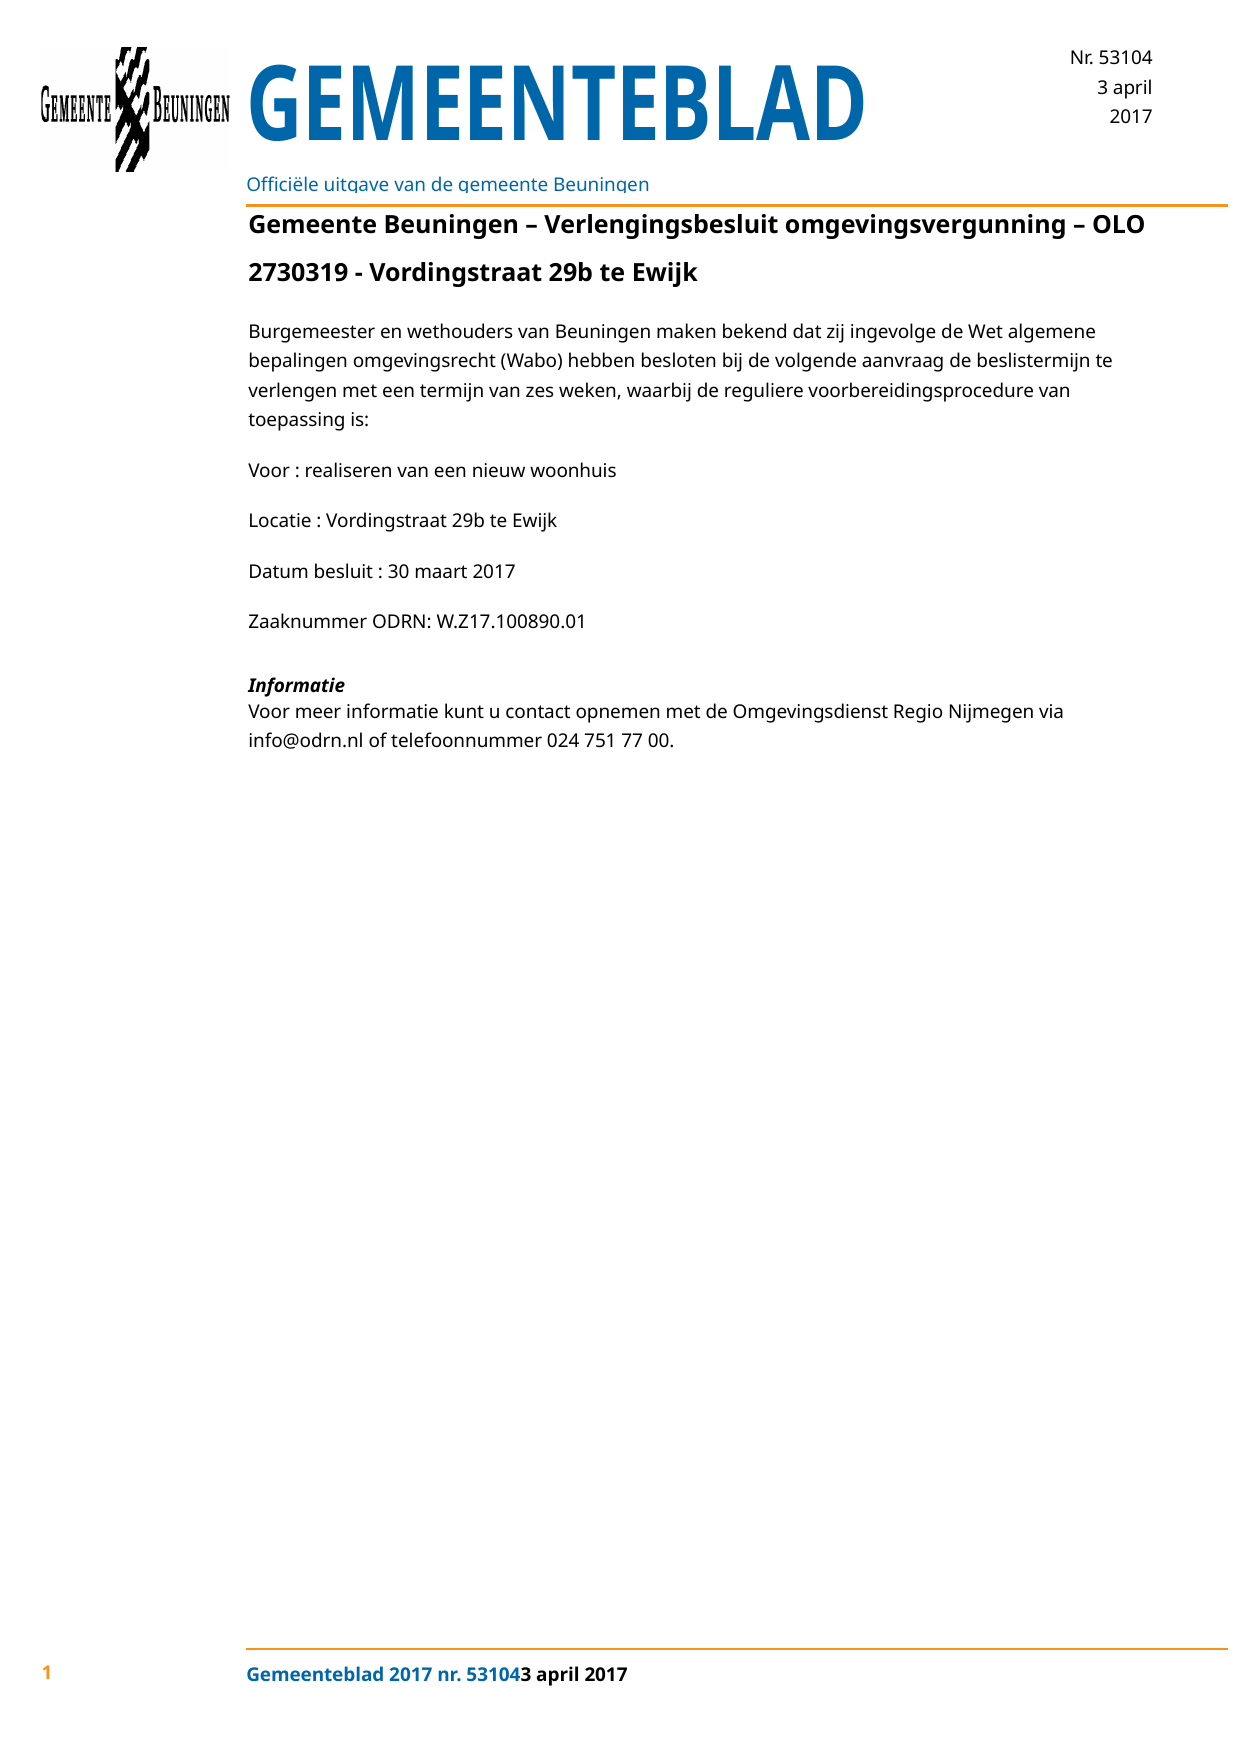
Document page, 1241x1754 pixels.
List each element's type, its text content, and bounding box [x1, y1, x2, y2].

text Burgemeester en wethouders van Beuningen maken bekend dat zij ingevolge de Wet algemene bepalingen omgevingsrecht (Wabo) hebben besloten bij de volgende aanvraag de beslistermijn te verlengen met een termijn van zes weken, waarbij de reguliere voorbereidingsprocedure van toepassing is: [248, 318, 1152, 432]
text Zaaknummer ODRN: W.Z17.100890.01 [248, 608, 1152, 634]
text Locatie : Vordingstraat 29b te Ewijk [248, 507, 1152, 533]
text Voor meer informatie kunt u contact opnemen met de Omgevingsdienst Regio Nijmegen via info@odrn.nl of telefoonnummer 024 751 77 00. [248, 698, 1152, 753]
text Gemeente Beuningen – Verlengingsbesluit omgevingsvergunning – OLO 2730319 - Vordingstraat 29b te Ewijk [248, 207, 1152, 288]
text Datum besluit : 30 maart 2017 [248, 558, 1152, 584]
picture [41, 47, 231, 172]
text Voor : realiseren van een nieuw woonhuis [248, 457, 1152, 483]
text Informatie [248, 672, 1152, 698]
